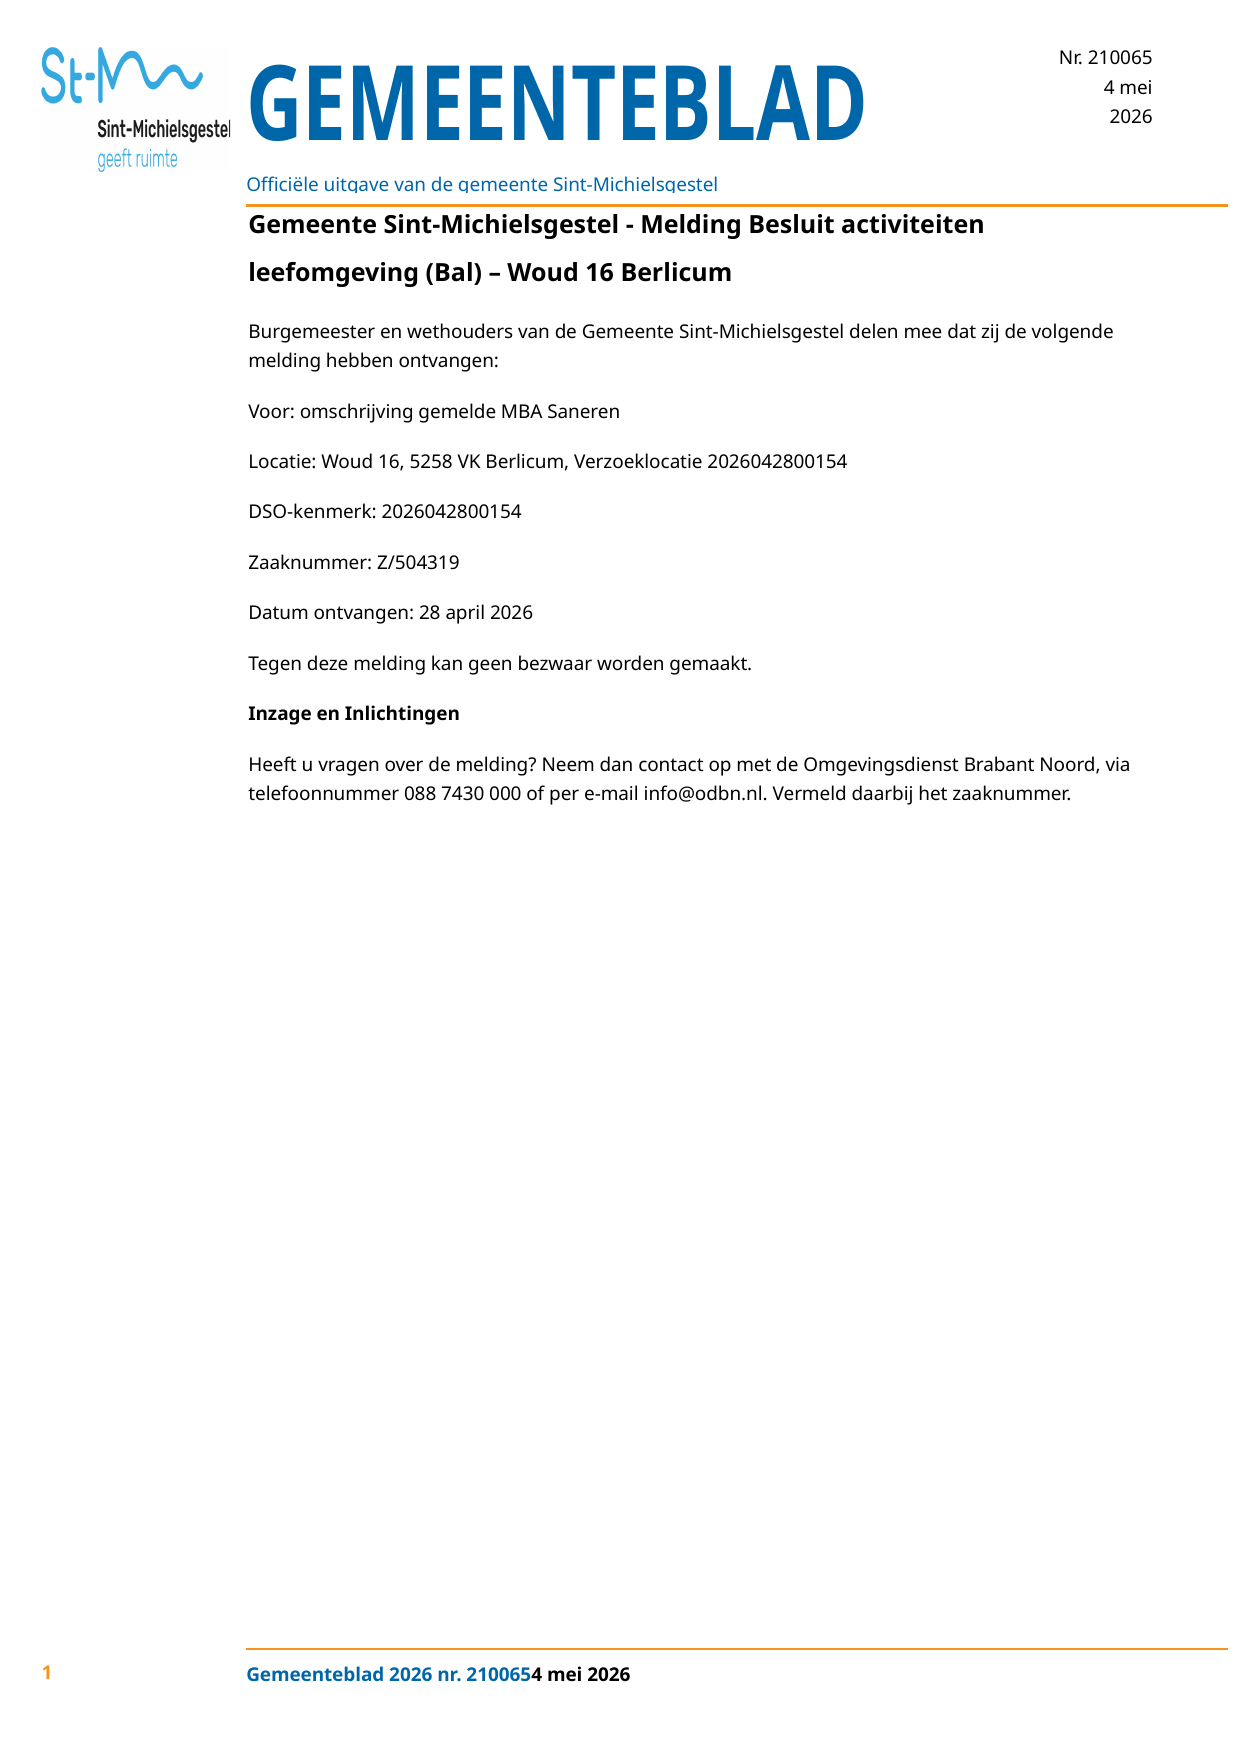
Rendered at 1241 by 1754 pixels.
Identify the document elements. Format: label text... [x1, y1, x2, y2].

text Gemeente Sint-Michielsgestel - Melding Besluit activiteiten leefomgeving (Bal) – Woud 16 Berlicum [248, 207, 1152, 288]
text Heeft u vragen over de melding? Neem dan contact op met de Omgevingsdienst Brabant Noord, via telefoonnummer 088 7430 000 of per e-mail info@odbn.nl. Vermeld daarbij het zaaknummer. [248, 751, 1152, 806]
text Voor: omschrijving gemelde MBA Saneren [248, 398, 1152, 424]
text Inzage en Inlichtingen [248, 700, 1152, 726]
picture [41, 47, 231, 172]
text Burgemeester en wethouders van de Gemeente Sint-Michielsgestel delen mee dat zij de volgende melding hebben ontvangen: [248, 318, 1152, 373]
text Zaaknummer: Z/504319 [248, 549, 1152, 575]
text Tegen deze melding kan geen bezwaar worden gemaakt. [248, 650, 1152, 676]
text Locatie: Woud 16, 5258 VK Berlicum, Verzoeklocatie 2026042800154 [248, 448, 1152, 474]
text DSO-kenmerk: 2026042800154 [248, 499, 1152, 524]
text Datum ontvangen: 28 april 2026 [248, 599, 1152, 625]
